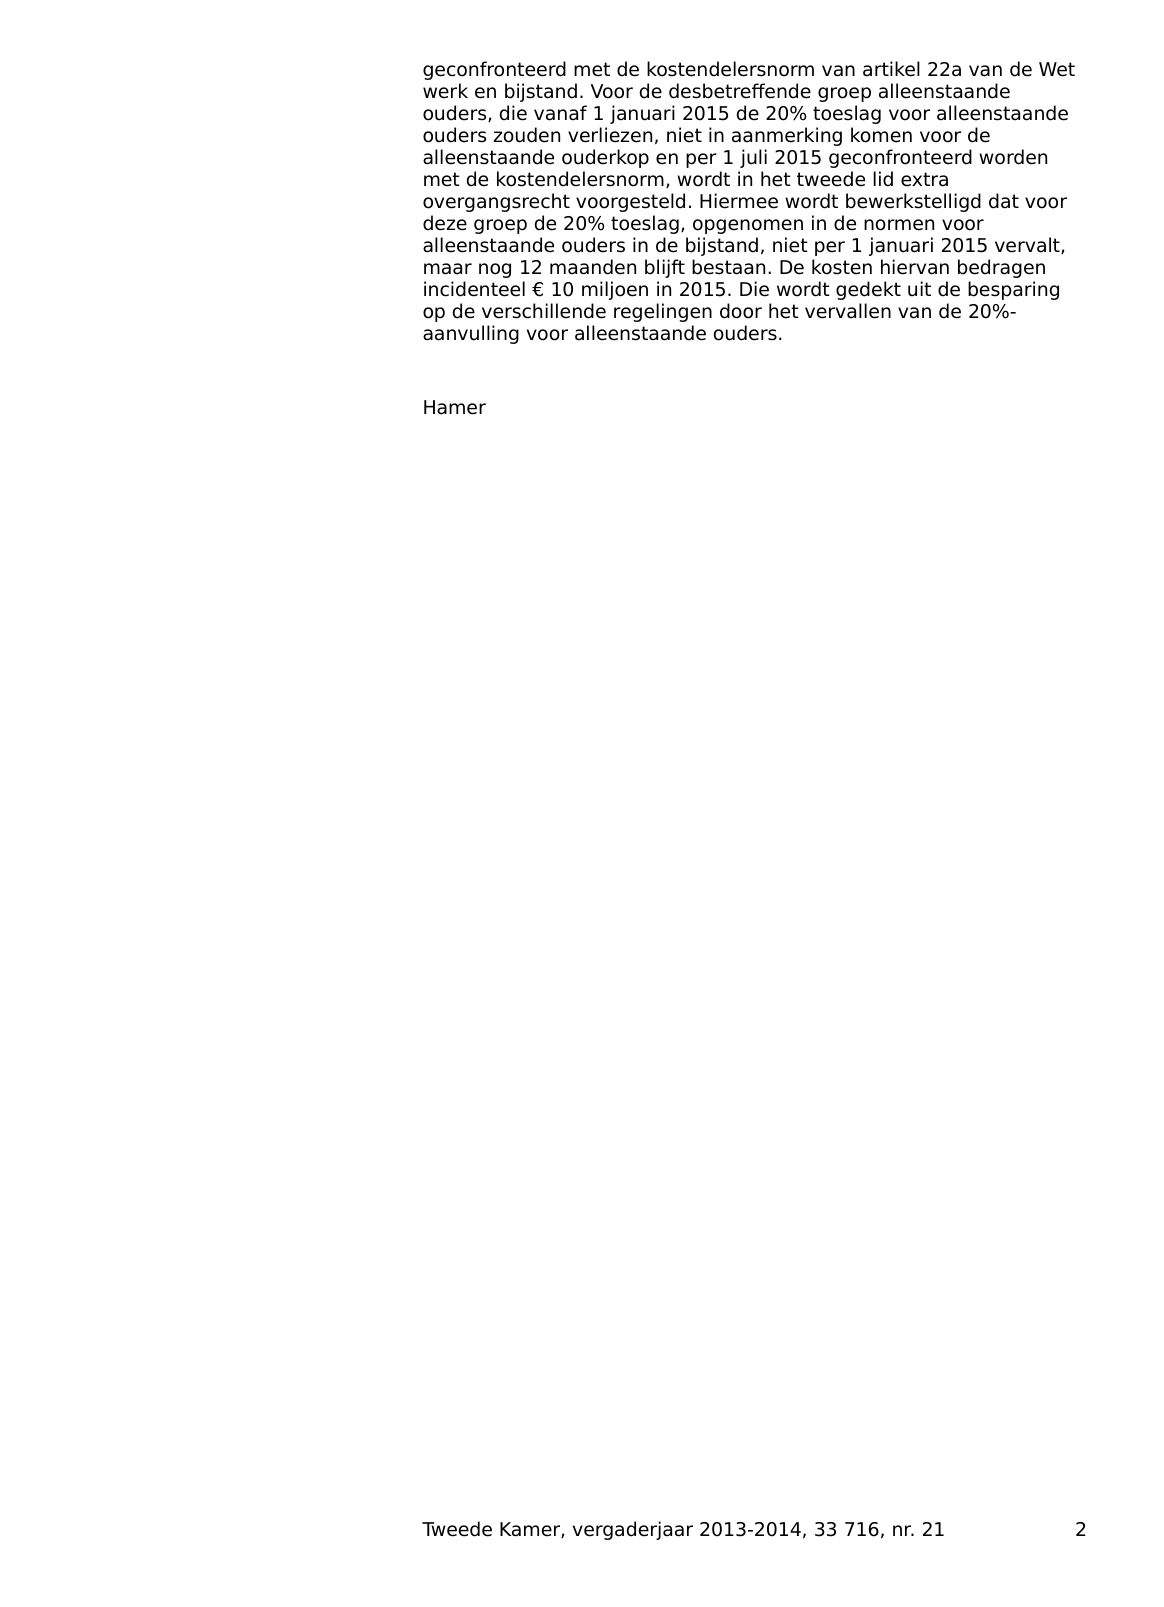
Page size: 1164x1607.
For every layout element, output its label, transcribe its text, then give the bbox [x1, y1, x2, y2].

text geconfronteerd met de kostendelersnorm van artikel 22a van de Wet werk en bijstand. Voor de desbetreffende groep alleenstaande ouders, die vanaf 1 januari 2015 de 20% toeslag voor alleenstaande ouders zouden verliezen, niet in aanmerking komen voor de alleenstaande ouderkop en per 1 juli 2015 geconfronteerd worden met de kostendelersnorm, wordt in het tweede lid extra overgangsrecht voorgesteld. Hiermee wordt bewerkstelligd dat voor deze groep de 20% toeslag, opgenomen in de normen voor alleenstaande ouders in de bijstand, niet per 1 januari 2015 vervalt, maar nog 12 maanden blijft bestaan. De kosten hiervan bedragen incidenteel € 10 miljoen in 2015. Die wordt gedekt uit de besparing op de verschillende regelingen door het vervallen van de 20%-aanvulling voor alleenstaande ouders. [422, 59, 1087, 345]
text Hamer [422, 375, 1087, 419]
